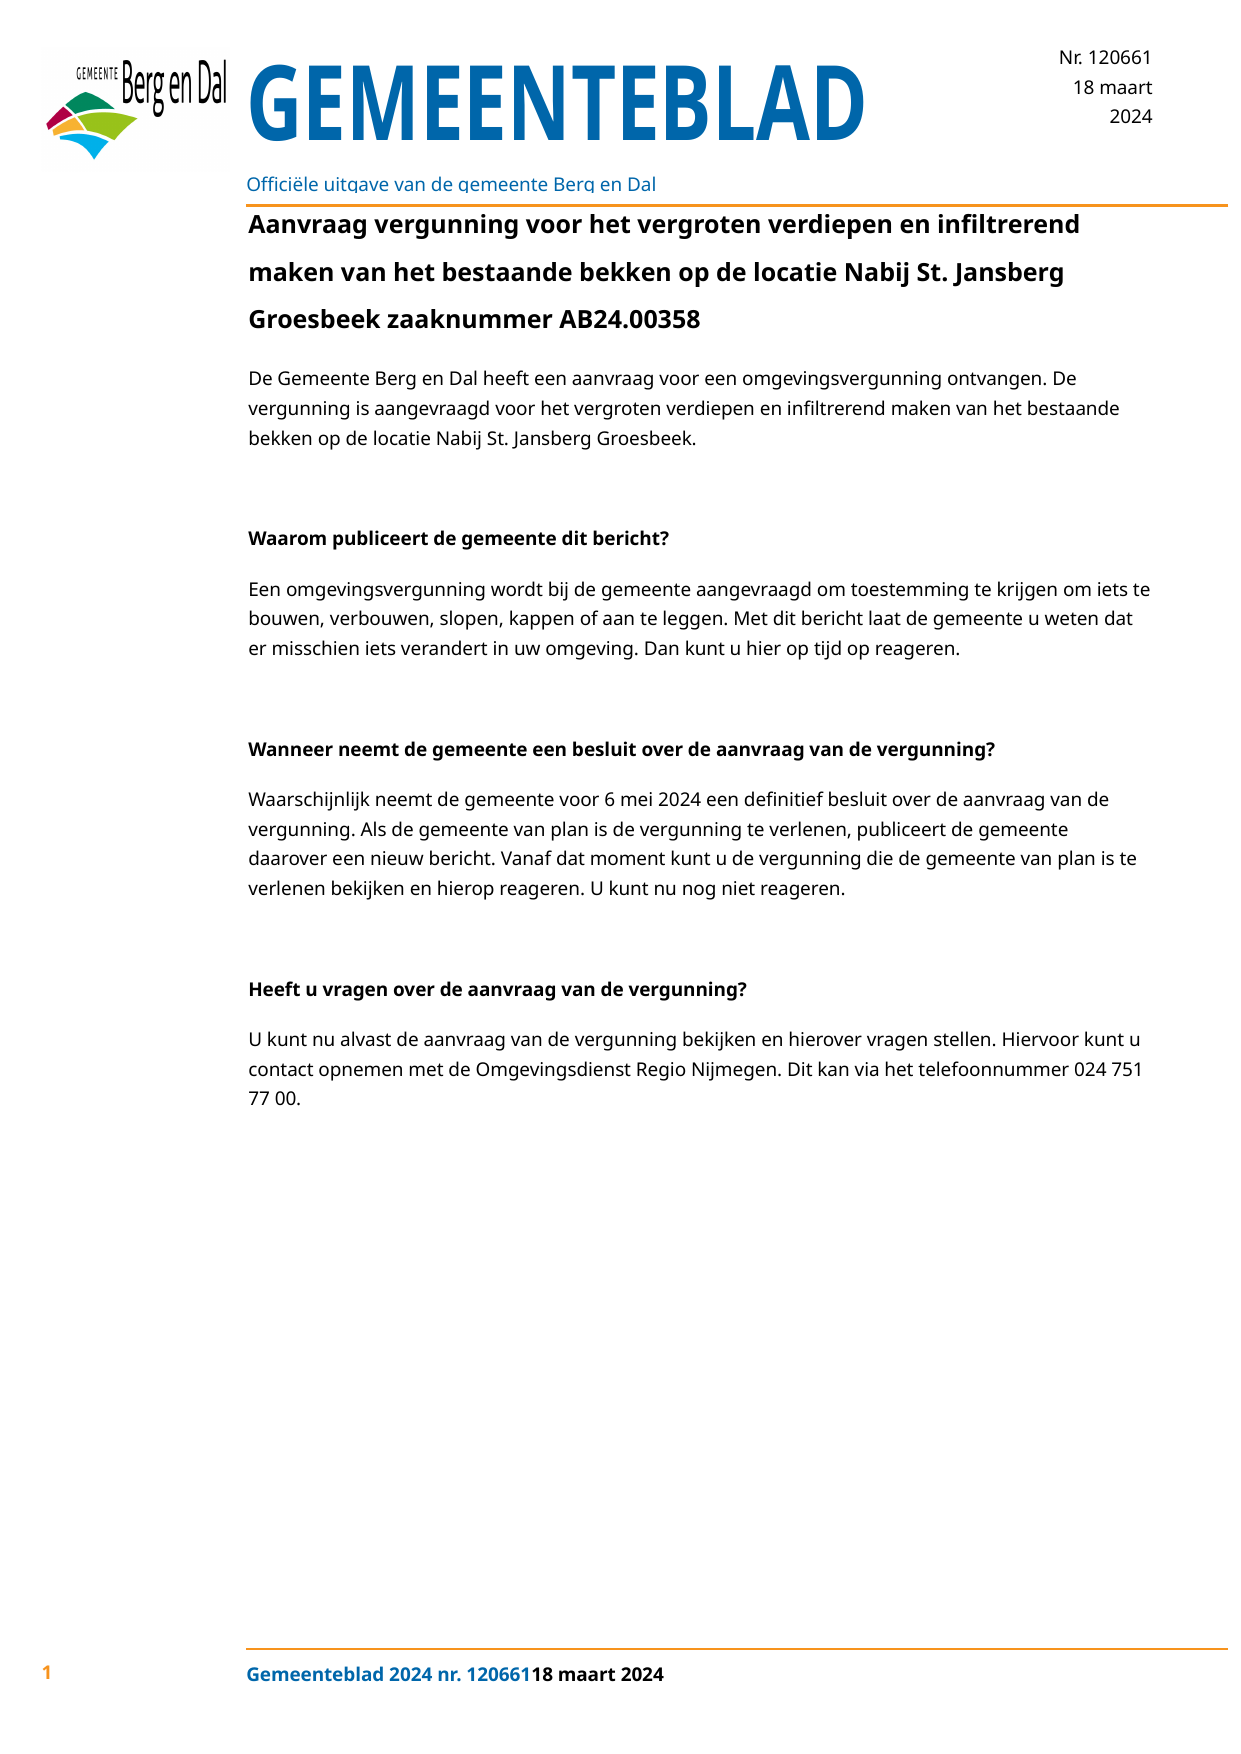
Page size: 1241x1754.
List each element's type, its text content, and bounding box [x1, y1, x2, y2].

text Wanneer neemt de gemeente een besluit over de aanvraag van de vergunning? [248, 736, 1152, 762]
text De Gemeente Berg en Dal heeft een aanvraag voor een omgevingsvergunning ontvangen. De vergunning is aangevraagd voor het vergroten verdiepen en infiltrerend maken van het bestaande bekken op de locatie Nabij St. Jansberg Groesbeek. [248, 366, 1152, 450]
text Waarom publiceert de gemeente dit bericht? [248, 526, 1152, 551]
text Een omgevingsvergunning wordt bij de gemeente aangevraagd om toestemming te krijgen om iets te bouwen, verbouwen, slopen, kappen of aan te leggen. Met dit bericht laat de gemeente u weten dat er misschien iets verandert in uw omgeving. Dan kunt u hier op tijd op reageren. [248, 576, 1152, 661]
text Waarschijnlijk neemt de gemeente voor 6 mei 2024 een definitief besluit over de aanvraag van de vergunning. Als de gemeente van plan is de vergunning te verlenen, publiceert de gemeente daarover een nieuw bericht. Vanaf dat moment kunt u de vergunning die de gemeente van plan is te verlenen bekijken en hierop reageren. U kunt nu nog niet reageren. [248, 786, 1152, 901]
text Aanvraag vergunning voor het vergroten verdiepen en infiltrerend maken van het bestaande bekken op de locatie Nabij St. Jansberg Groesbeek zaaknummer AB24.00358 [248, 207, 1152, 336]
picture [41, 47, 231, 172]
text Heeft u vragen over de aanvraag van de vergunning? [248, 976, 1152, 1002]
text U kunt nu alvast de aanvraag van de vergunning bekijken en hierover vragen stellen. Hiervoor kunt u contact opnemen met de Omgevingsdienst Regio Nijmegen. Dit kan via het telefoonnummer 024 751 77 00. [248, 1026, 1152, 1111]
